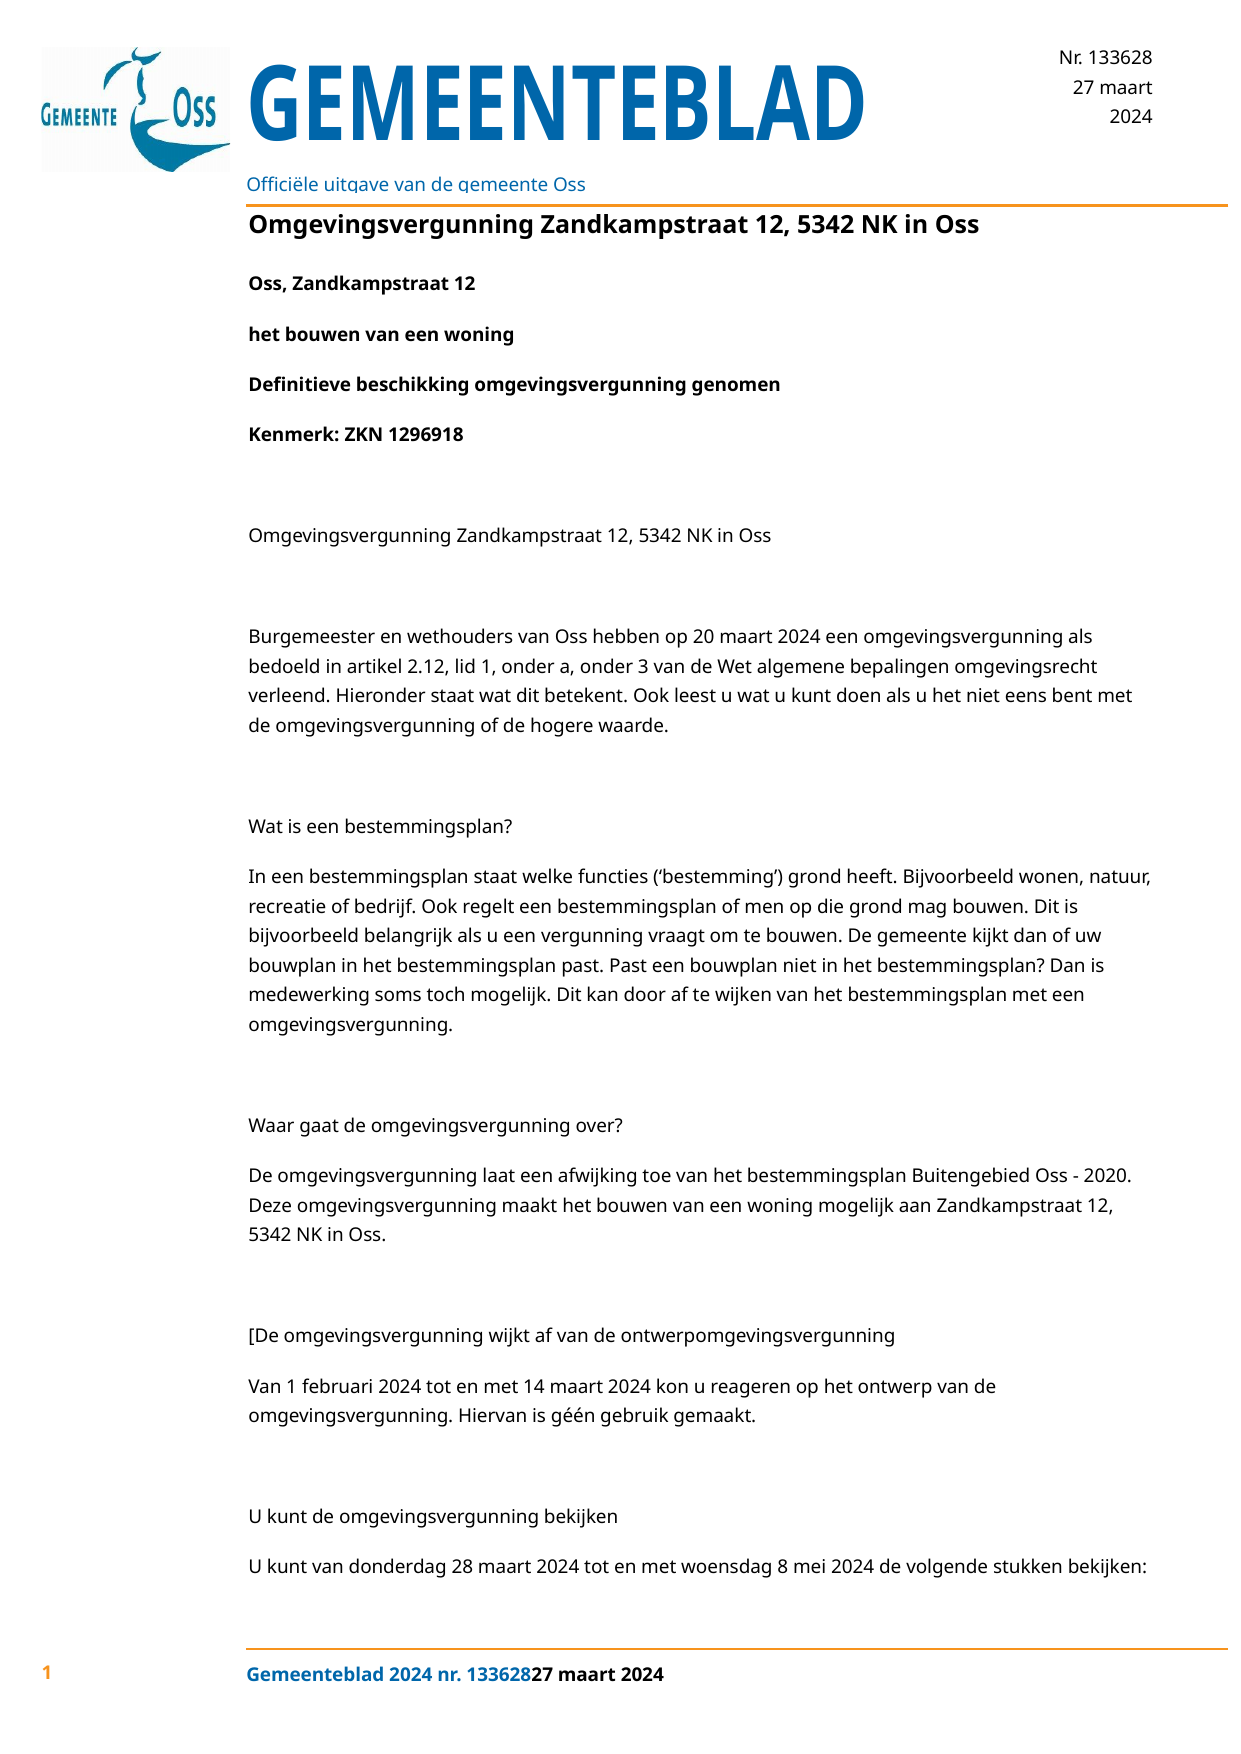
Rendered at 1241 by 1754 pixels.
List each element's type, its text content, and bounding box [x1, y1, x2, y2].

text Oss, Zandkampstraat 12 [248, 270, 1152, 296]
text U kunt van donderdag 28 maart 2024 tot en met woensdag 8 mei 2024 de volgende stukken bekijken: [248, 1554, 1152, 1579]
text Van 1 februari 2024 tot en met 14 maart 2024 kon u reageren op het ontwerp van de omgevingsvergunning. Hiervan is géén gebruik gemaakt. [248, 1373, 1152, 1428]
text Burgemeester en wethouders van Oss hebben op 20 maart 2024 een omgevingsvergunning als bedoeld in artikel 2.12, lid 1, onder a, onder 3 van de Wet algemene bepalingen omgevingsrecht verleend. Hieronder staat wat dit betekent. Ook leest u wat u kunt doen als u het niet eens bent met de omgevingsvergunning of de hogere waarde. [248, 623, 1152, 738]
text Omgevingsvergunning Zandkampstraat 12, 5342 NK in Oss [248, 522, 1152, 548]
picture [41, 47, 231, 172]
text De omgevingsvergunning laat een afwijking toe van het bestemmingsplan Buitengebied Oss - 2020. Deze omgevingsvergunning maakt het bouwen van een woning mogelijk aan Zandkampstraat 12, 5342 NK in Oss. [248, 1162, 1152, 1247]
text Kenmerk: ZKN 1296918 [248, 422, 1152, 447]
text In een bestemmingsplan staat welke functies (‘bestemming’) grond heeft. Bijvoorbeeld wonen, natuur, recreatie of bedrijf. Ook regelt een bestemmingsplan of men op die grond mag bouwen. Dit is bijvoorbeeld belangrijk als u een vergunning vraagt om te bouwen. De gemeente kijkt dan of uw bouwplan in het bestemmingsplan past. Past een bouwplan niet in het bestemmingsplan? Dan is medewerking soms toch mogelijk. Dit kan door af te wijken van het bestemmingsplan met een omgevingsvergunning. [248, 863, 1152, 1037]
text Wat is een bestemmingsplan? [248, 813, 1152, 838]
text [De omgevingsvergunning wijkt af van de ontwerpomgevingsvergunning [248, 1322, 1152, 1348]
text Definitieve beschikking omgevingsvergunning genomen [248, 371, 1152, 397]
text Omgevingsvergunning Zandkampstraat 12, 5342 NK in Oss [248, 207, 1152, 241]
text het bouwen van een woning [248, 321, 1152, 346]
text Waar gaat de omgevingsvergunning over? [248, 1112, 1152, 1138]
text U kunt de omgevingsvergunning bekijken [248, 1503, 1152, 1529]
